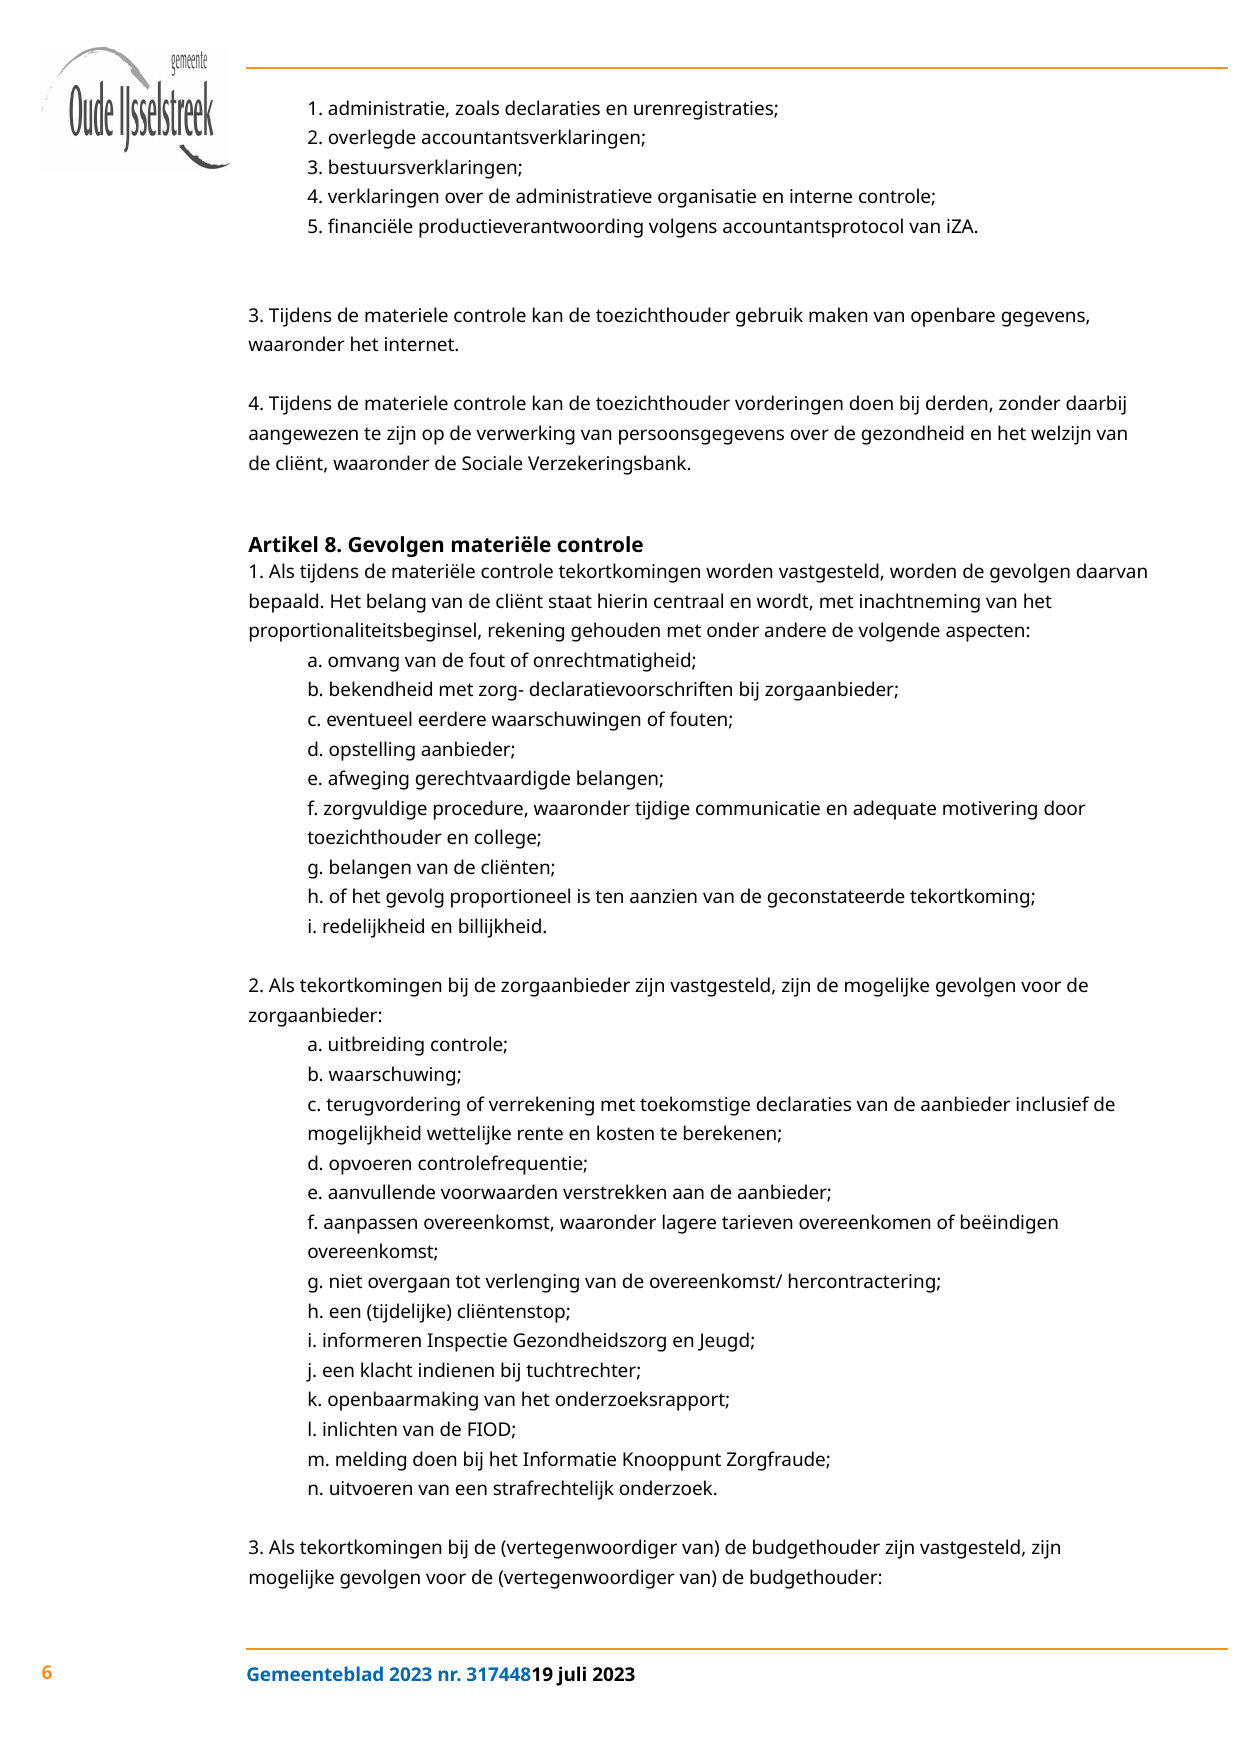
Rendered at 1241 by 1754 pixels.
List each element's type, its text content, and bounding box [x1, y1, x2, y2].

list 4. verklaringen over de administratieve organisatie en interne controle; [248, 183, 1152, 209]
list a. uitbreiding controle; [248, 1032, 1152, 1057]
text 2. Als tekortkomingen bij de zorgaanbieder zijn vastgesteld, zijn de mogelijke gevolgen voor de zorgaanbieder: [248, 972, 1152, 1028]
picture [41, 47, 231, 172]
list e. aanvullende voorwaarden verstrekken aan de aanbieder; [248, 1179, 1152, 1205]
list 5. financiële productieverantwoording volgens accountantsprotocol van iZA. [248, 213, 1152, 239]
list 1. administratie, zoals declaraties en urenregistraties; [248, 95, 1152, 121]
list d. opvoeren controlefrequentie; [248, 1150, 1152, 1176]
list h. een (tijdelijke) cliëntenstop; [248, 1298, 1152, 1323]
list d. opstelling aanbieder; [248, 736, 1152, 761]
list 3. bestuursverklaringen; [248, 154, 1152, 180]
list i. informeren Inspectie Gezondheidszorg en Jeugd; [248, 1327, 1152, 1353]
list h. of het gevolg proportioneel is ten aanzien van de geconstateerde tekortkoming; [248, 884, 1152, 909]
list f. zorgvuldige procedure, waaronder tijdige communicatie en adequate motivering door toezichthouder en college; [248, 795, 1152, 850]
list f. aanpassen overeenkomst, waaronder lagere tarieven overeenkomen of beëindigen overeenkomst; [248, 1209, 1152, 1264]
list m. melding doen bij het Informatie Knooppunt Zorgfraude; [248, 1446, 1152, 1471]
list j. een klacht indienen bij tuchtrechter; [248, 1357, 1152, 1383]
list c. eventueel eerdere waarschuwingen of fouten; [248, 706, 1152, 732]
list g. niet overgaan tot verlenging van de overeenkomst/ hercontractering; [248, 1268, 1152, 1294]
text 3. Tijdens de materiele controle kan de toezichthouder gebruik maken van openbare gegevens, waaronder het internet. [248, 302, 1152, 357]
list i. redelijkheid en billijkheid. [248, 913, 1152, 939]
list c. terugvordering of verrekening met toekomstige declaraties van de aanbieder inclusief de mogelijkheid wettelijke rente en kosten te berekenen; [248, 1091, 1152, 1146]
list 2. overlegde accountantsverklaringen; [248, 124, 1152, 150]
text Artikel 8. Gevolgen materiële controle [248, 530, 1152, 558]
list l. inlichten van de FIOD; [248, 1416, 1152, 1442]
list g. belangen van de cliënten; [248, 854, 1152, 880]
text 1. Als tijdens de materiële controle tekortkomingen worden vastgesteld, worden de gevolgen daarvan bepaald. Het belang van de cliënt staat hierin centraal en wordt, met inachtneming van het proportionaliteitsbeginsel, rekening gehouden met onder andere de volgende aspecten: [248, 558, 1152, 643]
list b. bekendheid met zorg- declaratievoorschriften bij zorgaanbieder; [248, 677, 1152, 702]
text 3. Als tekortkomingen bij de (vertegenwoordiger van) de budgethouder zijn vastgesteld, zijn mogelijke gevolgen voor de (vertegenwoordiger van) de budgethouder: [248, 1534, 1152, 1590]
list a. omvang van de fout of onrechtmatigheid; [248, 647, 1152, 673]
list n. uitvoeren van een strafrechtelijk onderzoek. [248, 1475, 1152, 1501]
list b. waarschuwing; [248, 1061, 1152, 1087]
list e. afweging gerechtvaardigde belangen; [248, 765, 1152, 791]
text 4. Tijdens de materiele controle kan de toezichthouder vorderingen doen bij derden, zonder daarbij aangewezen te zijn op de verwerking van persoonsgegevens over de gezondheid en het welzijn van de cliënt, waaronder de Sociale Verzekeringsbank. [248, 391, 1152, 476]
list k. openbaarmaking van het onderzoeksrapport; [248, 1387, 1152, 1412]
